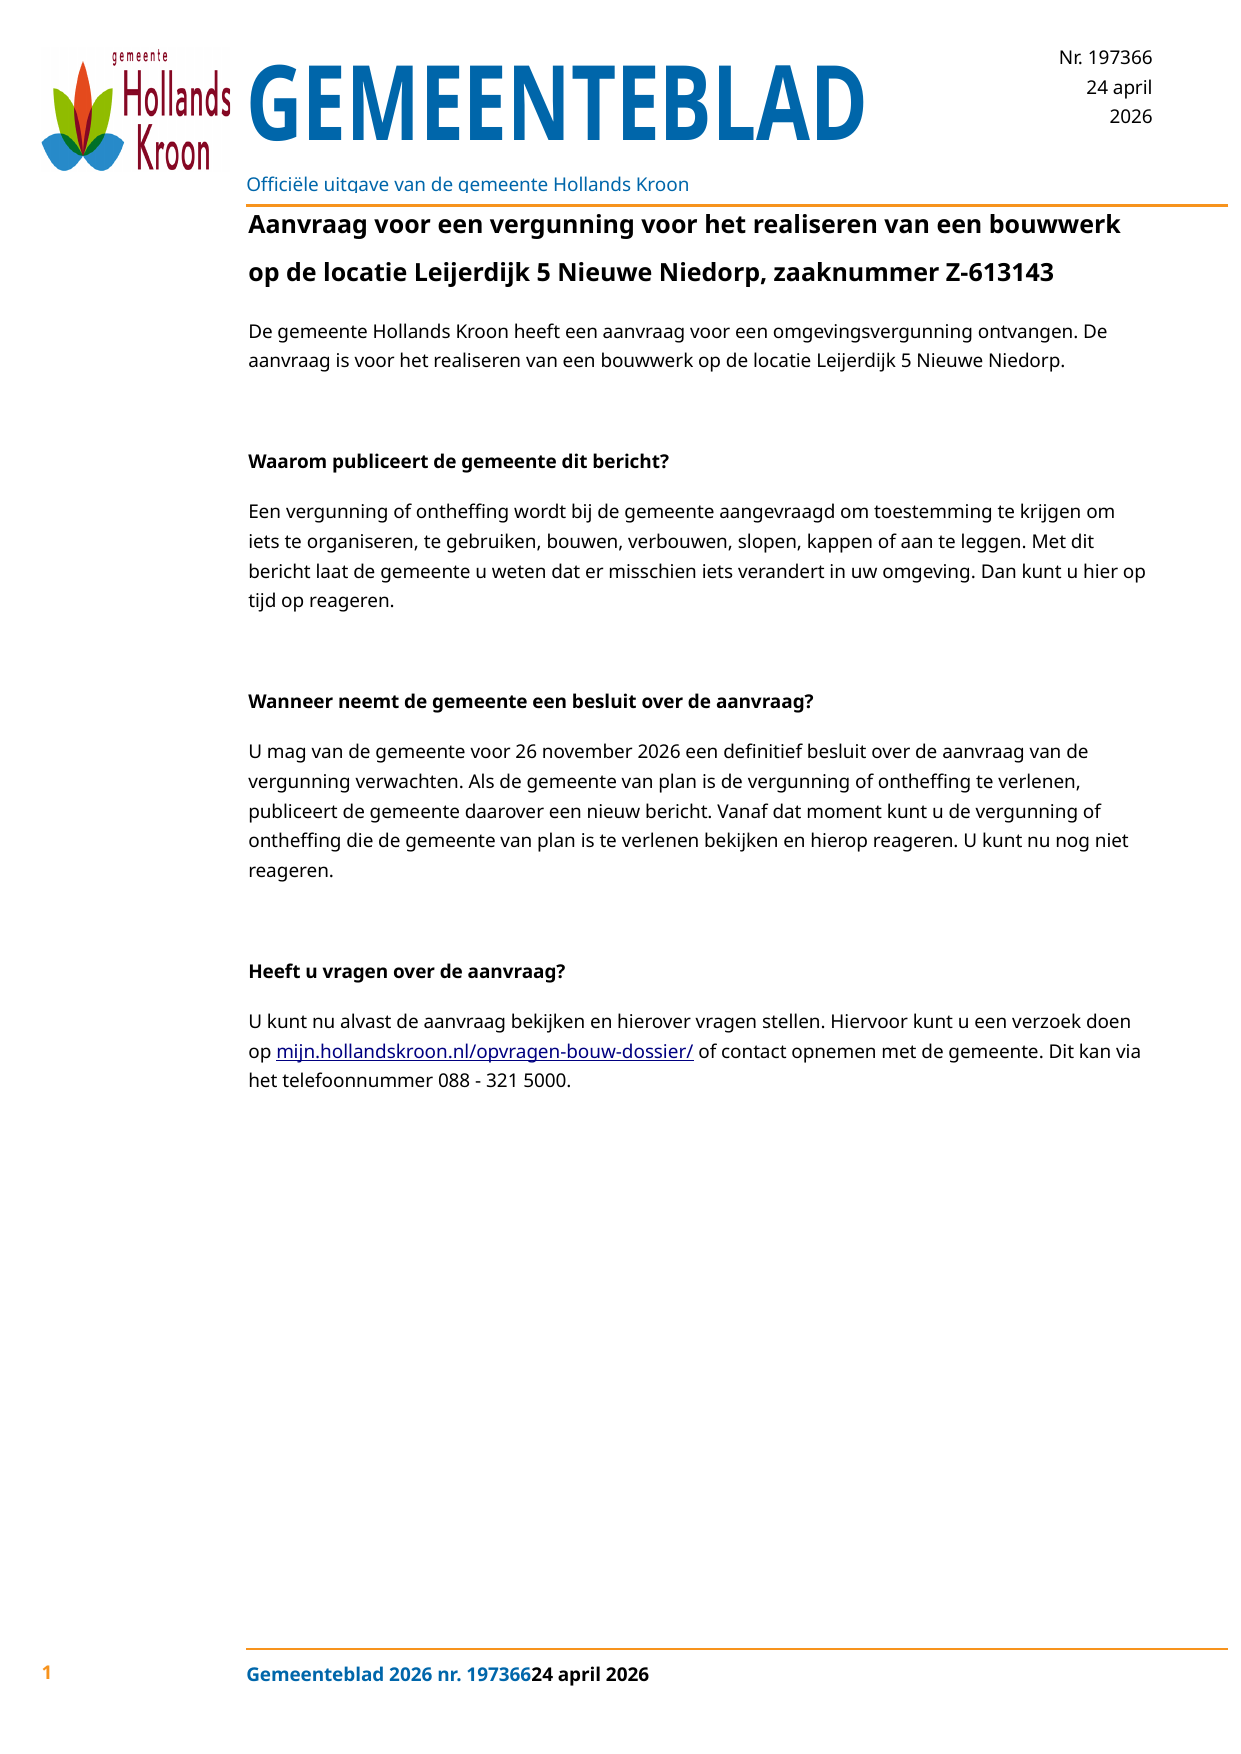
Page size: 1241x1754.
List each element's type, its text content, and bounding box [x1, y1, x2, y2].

text U mag van de gemeente voor 26 november 2026 een definitief besluit over de aanvraag van de vergunning verwachten. Als de gemeente van plan is de vergunning of ontheffing te verlenen, publiceert de gemeente daarover een nieuw bericht. Vanaf dat moment kunt u de vergunning of ontheffing die de gemeente van plan is te verlenen bekijken en hierop reageren. U kunt nu nog niet reageren. [248, 739, 1152, 883]
text U kunt nu alvast de aanvraag bekijken en hierover vragen stellen. Hiervoor kunt u een verzoek doen op mijn.hollandskroon.nl/opvragen-bouw-dossier/ of contact opnemen met de gemeente. Dit kan via het telefoonnummer 088 - 321 5000. [248, 1008, 1152, 1093]
text Wanneer neemt de gemeente een besluit over de aanvraag? [248, 688, 1152, 714]
text De gemeente Hollands Kroon heeft een aanvraag voor een omgevingsvergunning ontvangen. De aanvraag is voor het realiseren van een bouwwerk op de locatie Leijerdijk 5 Nieuwe Niedorp. [248, 318, 1152, 373]
text Aanvraag voor een vergunning voor het realiseren van een bouwwerk op de locatie Leijerdijk 5 Nieuwe Niedorp, zaaknummer Z-613143 [248, 207, 1152, 288]
text Waarom publiceert de gemeente dit bericht? [248, 448, 1152, 474]
text Een vergunning of ontheffing wordt bij de gemeente aangevraagd om toestemming te krijgen om iets te organiseren, te gebruiken, bouwen, verbouwen, slopen, kappen of aan te leggen. Met dit bericht laat de gemeente u weten dat er misschien iets verandert in uw omgeving. Dan kunt u hier op tijd op reageren. [248, 499, 1152, 613]
text Heeft u vragen over de aanvraag? [248, 958, 1152, 984]
picture [41, 47, 231, 172]
